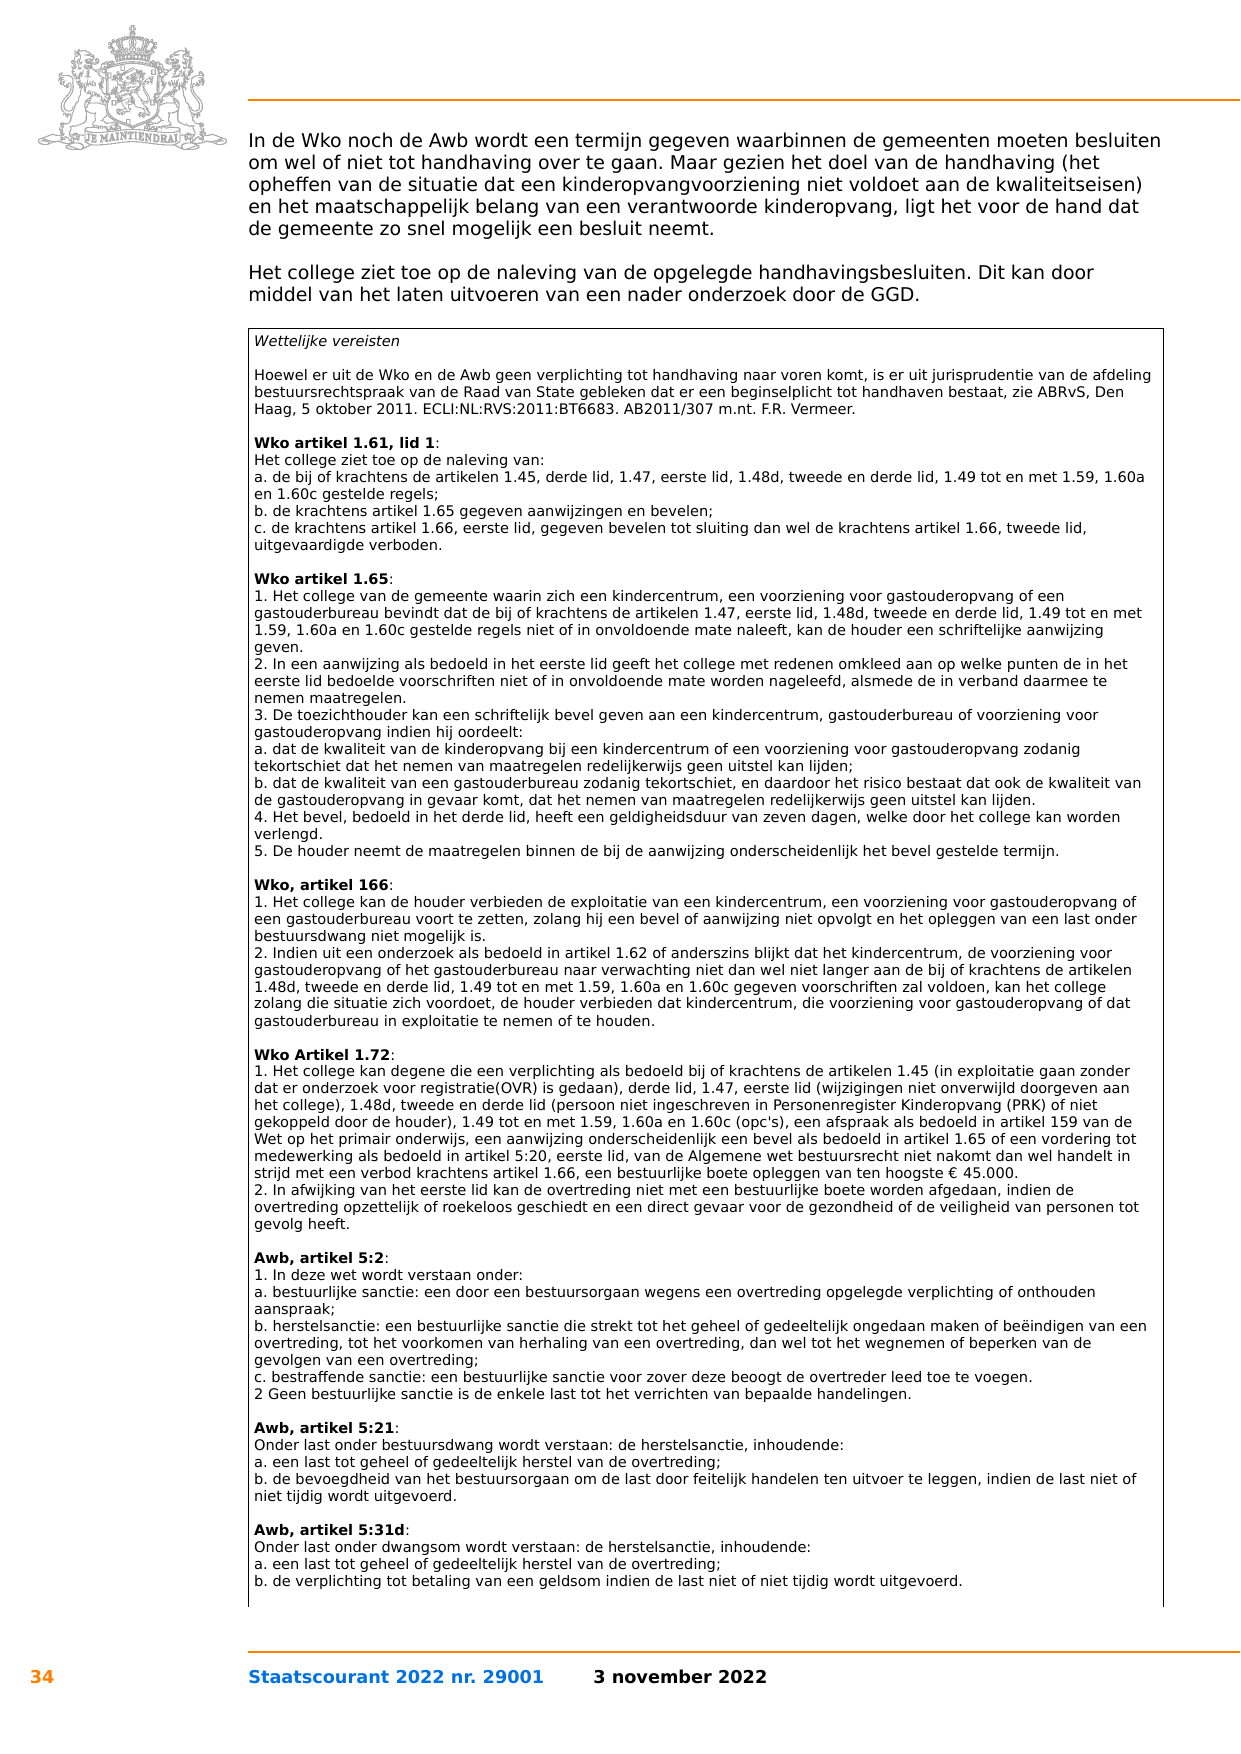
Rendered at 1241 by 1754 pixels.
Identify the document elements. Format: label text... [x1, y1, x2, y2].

table_cell [249, 860, 1163, 877]
table_cell Awb, artikel 5:21: Onder last onder bestuursdwang wordt verstaan: de herstelsanctie, inhoudende: a. een last tot geheel of gedeeltelijk herstel van de overtreding; b. de bevoegdheid van het bestuursorgaan om de last door feitelijk handelen ten uitvoer te leggen, indien de last niet of niet tijdig wordt uitgevoerd. [249, 1420, 1163, 1505]
table_cell Awb, artikel 5:2: 1. In deze wet wordt verstaan onder: a. bestuurlijke sanctie: een door een bestuursorgaan wegens een overtreding opgelegde verplichting of onthouden aanspraak; b. herstelsanctie: een bestuurlijke sanctie die strekt tot het geheel of gedeeltelijk ongedaan maken of beëindigen van een overtreding, tot het voorkomen van herhaling van een overtreding, dan wel tot het wegnemen of beperken van de gevolgen van een overtreding; c. bestraffende sanctie: een bestuurlijke sanctie voor zover deze beoogt de overtreder leed toe te voegen. 2 Geen bestuurlijke sanctie is de enkele last tot het verrichten van bepaalde handelingen. [249, 1250, 1163, 1403]
table_cell Wko artikel 1.65: 1. Het college van de gemeente waarin zich een kindercentrum, een voorziening voor gastouderopvang of een gastouderbureau bevindt dat de bij of krachtens de artikelen 1.47, eerste lid, 1.48d, tweede en derde lid, 1.49 tot en met 1.59, 1.60a en 1.60c gestelde regels niet of in onvoldoende mate naleeft, kan de houder een schriftelijke aanwijzing geven. 2. In een aanwijzing als bedoeld in het eerste lid geeft het college met redenen omkleed aan op welke punten de in het eerste lid bedoelde voorschriften niet of in onvoldoende mate worden nageleefd, alsmede de in verband daarmee te nemen maatregelen. 3. De toezichthouder kan een schriftelijk bevel geven aan een kindercentrum, gastouderbureau of voorziening voor gastouderopvang indien hij oordeelt: a. dat de kwaliteit van de kinderopvang bij een kindercentrum of een voorziening voor gastouderopvang zodanig tekortschiet dat het nemen van maatregelen redelijkerwijs geen uitstel kan lijden; b. dat de kwaliteit van een gastouderbureau zodanig tekortschiet, en daardoor het risico bestaat dat ook de kwaliteit van de gastouderopvang in gevaar komt, dat het nemen van maatregelen redelijkerwijs geen uitstel kan lijden. 4. Het bevel, bedoeld in het derde lid, heeft een geldigheidsduur van zeven dagen, welke door het college kan worden verlengd. 5. De houder neemt de maatregelen binnen de bij de aanwijzing onderscheidenlijk het bevel gestelde termijn. [249, 571, 1163, 859]
table_cell [249, 1403, 1163, 1420]
table_cell Hoewel er uit de Wko en de Awb geen verplichting tot handhaving naar voren komt, is er uit jurisprudentie van de afdeling bestuursrechtspraak van de Raad van State gebleken dat er een beginselplicht tot handhaven bestaat, zie ABRvS, Den Haag, 5 oktober 2011. ECLI:NL:RVS:2011:BT6683. AB2011/307 m.nt. F.R. Vermeer. [249, 367, 1163, 418]
table_header Wettelijke vereisten [249, 329, 1163, 350]
table_cell Wko, artikel 166: 1. Het college kan de houder verbieden de exploitatie van een kindercentrum, een voorziening voor gastouderopvang of een gastouderbureau voort te zetten, zolang hij een bevel of aanwijzing niet opvolgt en het opleggen van een last onder bestuursdwang niet mogelijk is. 2. Indien uit een onderzoek als bedoeld in artikel 1.62 of anderszins blijkt dat het kindercentrum, de voorziening voor gastouderopvang of het gastouderbureau naar verwachting niet dan wel niet langer aan de bij of krachtens de artikelen 1.48d, tweede en derde lid, 1.49 tot en met 1.59, 1.60a en 1.60c gegeven voorschriften zal voldoen, kan het college zolang die situatie zich voordoet, de houder verbieden dat kindercentrum, die voorziening voor gastouderopvang of dat gastouderbureau in exploitatie te nemen of te houden. [249, 877, 1163, 1029]
table_cell [249, 350, 1163, 367]
table_cell Awb, artikel 5:31d: Onder last onder dwangsom wordt verstaan: de herstelsanctie, inhoudende: a. een last tot geheel of gedeeltelijk herstel van de overtreding; b. de verplichting tot betaling van een geldsom indien de last niet of niet tijdig wordt uitgevoerd. [249, 1522, 1163, 1590]
text In de Wko noch de Awb wordt een termijn gegeven waarbinnen de gemeenten moeten besluiten om wel of niet tot handhaving over te gaan. Maar gezien het doel van de handhaving (het opheffen van de situatie dat een kinderopvangvoorziening niet voldoet aan de kwaliteitseisen) en het maatschappelijk belang van een verantwoorde kinderopvang, ligt het voor de hand dat de gemeente zo snel mogelijk een besluit neemt. [248, 130, 1163, 240]
text Het college ziet toe op de naleving van de opgelegde handhavingsbesluiten. Dit kan door middel van het laten uitvoeren van een nader onderzoek door de GGD. [248, 262, 1163, 306]
table_cell [249, 418, 1163, 435]
table_cell [249, 1029, 1163, 1046]
table_cell Wko artikel 1.61, lid 1: Het college ziet toe op de naleving van: a. de bij of krachtens de artikelen 1.45, derde lid, 1.47, eerste lid, 1.48d, tweede en derde lid, 1.49 tot en met 1.59, 1.60a en 1.60c gestelde regels; b. de krachtens artikel 1.65 gegeven aanwijzingen en bevelen; c. de krachtens artikel 1.66, eerste lid, gegeven bevelen tot sluiting dan wel de krachtens artikel 1.66, tweede lid, uitgevaardigde verboden. [249, 435, 1163, 554]
table_cell Wko Artikel 1.72: 1. Het college kan degene die een verplichting als bedoeld bij of krachtens de artikelen 1.45 (in exploitatie gaan zonder dat er onderzoek voor registratie(OVR) is gedaan), derde lid, 1.47, eerste lid (wijzigingen niet onverwijld doorgeven aan het college), 1.48d, tweede en derde lid (persoon niet ingeschreven in Personenregister Kinderopvang (PRK) of niet gekoppeld door de houder), 1.49 tot en met 1.59, 1.60a en 1.60c (opc's), een afspraak als bedoeld in artikel 159 van de Wet op het primair onderwijs, een aanwijzing onderscheidenlijk een bevel als bedoeld in artikel 1.65 of een vordering tot medewerking als bedoeld in artikel 5:20, eerste lid, van de Algemene wet bestuursrecht niet nakomt dan wel handelt in strijd met een verbod krachtens artikel 1.66, een bestuurlijke boete opleggen van ten hoogste € 45.000. 2. In afwijking van het eerste lid kan de overtreding niet met een bestuurlijke boete worden afgedaan, indien de overtreding opzettelijk of roekeloos geschiedt en een direct gevaar voor de gezondheid of de veiligheid van personen tot gevolg heeft. [249, 1046, 1163, 1233]
table_cell [249, 1590, 1163, 1607]
picture [38, 25, 227, 150]
table_cell [249, 1233, 1163, 1250]
table_cell [249, 554, 1163, 571]
table_cell [249, 1505, 1163, 1522]
